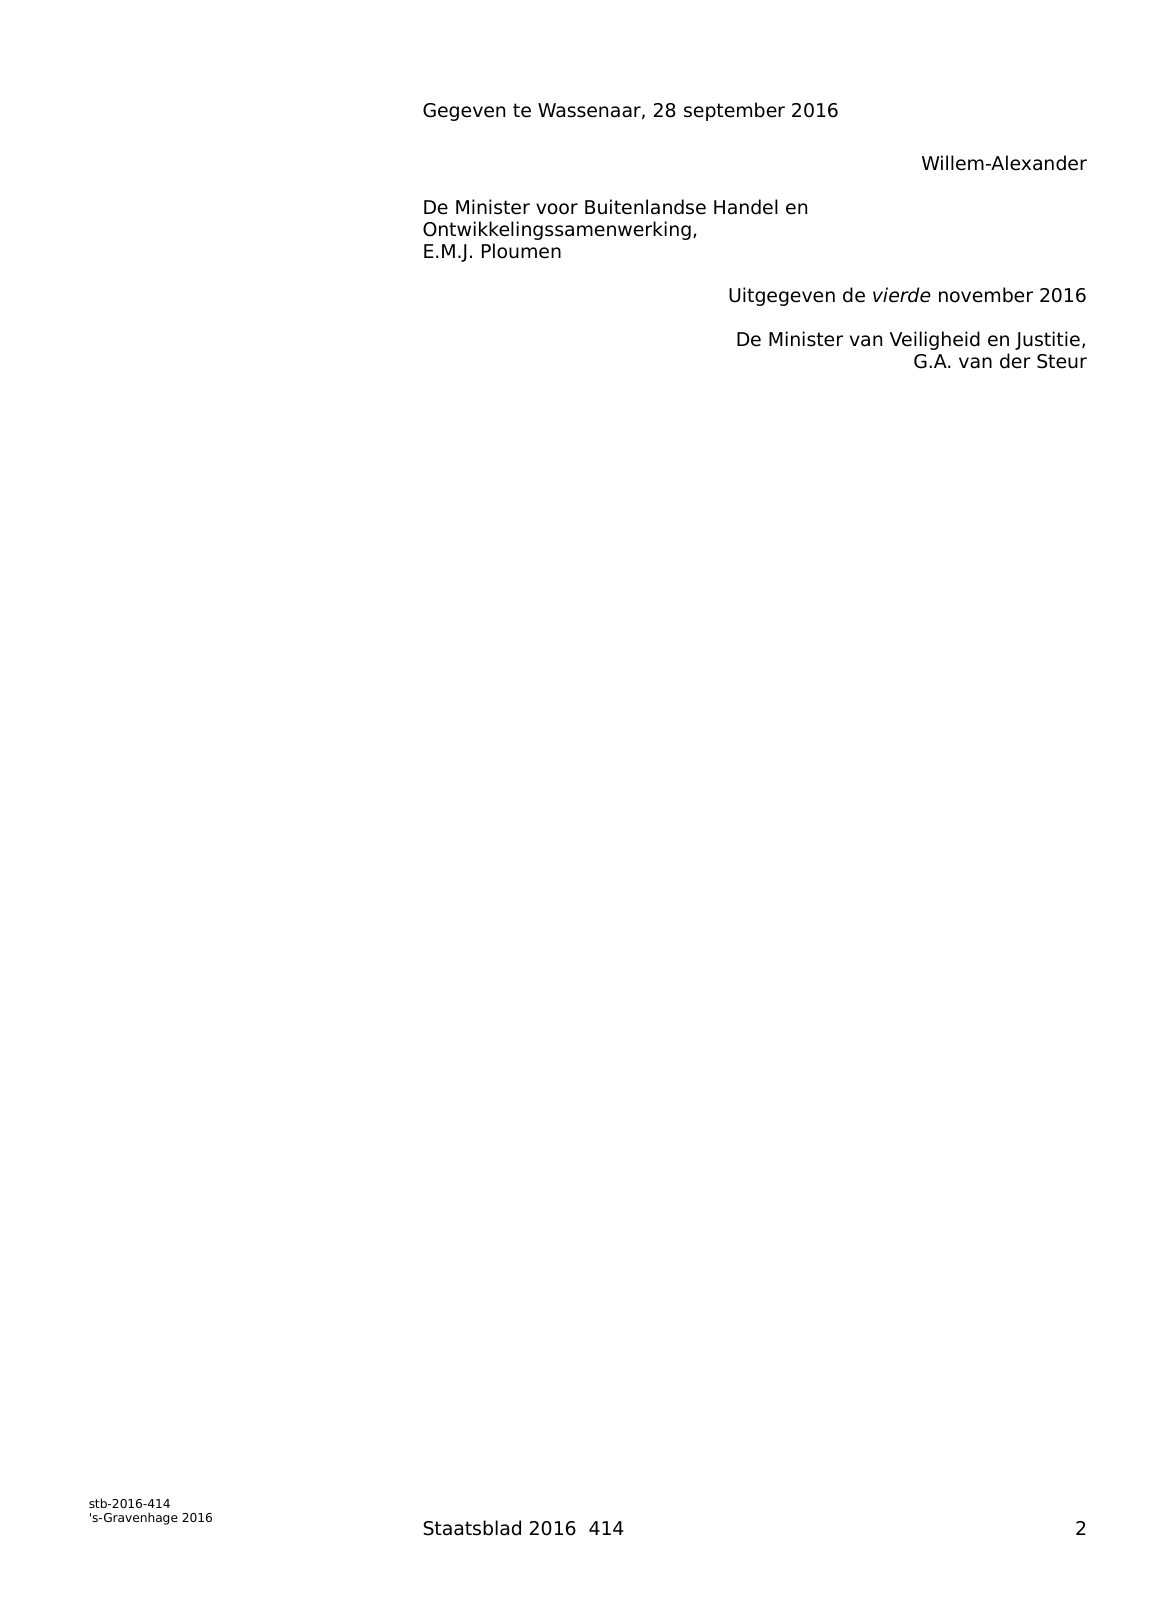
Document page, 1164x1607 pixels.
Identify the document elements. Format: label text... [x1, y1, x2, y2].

text Uitgegeven de vierde november 2016 [422, 285, 1087, 307]
text De Minister voor Buitenlandse Handel en Ontwikkelingssamenwerking, E.M.J. Ploumen [422, 197, 1087, 262]
text De Minister van Veiligheid en Justitie, G.A. van der Steur [422, 329, 1087, 373]
text 's-Gravenhage 2016 [88, 1511, 323, 1525]
text Gegeven te Wassenaar, 28 september 2016 [422, 100, 1087, 122]
text Willem-Alexander [422, 152, 1087, 174]
text stb-2016-414 [88, 1497, 323, 1511]
